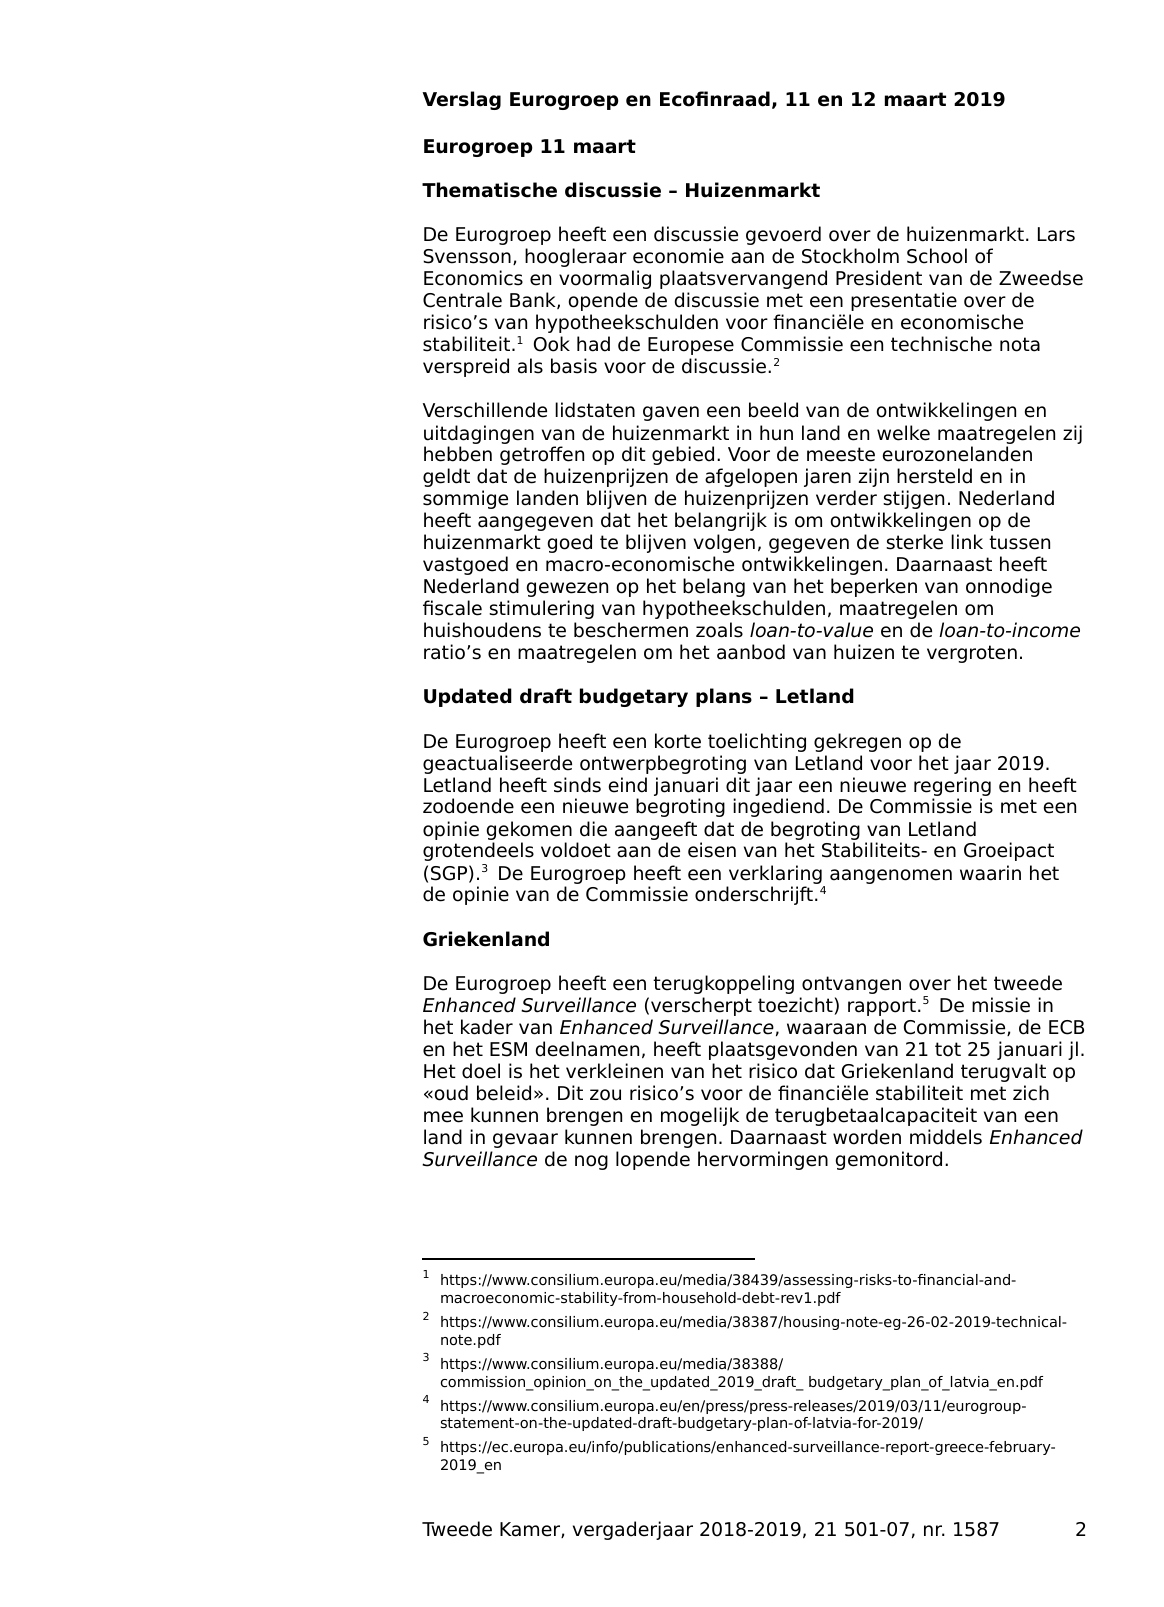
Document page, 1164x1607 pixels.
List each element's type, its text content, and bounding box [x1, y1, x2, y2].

text De Eurogroep heeft een terugkoppeling ontvangen over het tweede Enhanced Surveillance (verscherpt toezicht) rapport. De missie in het kader van Enhanced Surveillance, waaraan de Commissie, de ECB en het ESM deelnamen, heeft plaatsgevonden van 21 tot 25 januari jl. Het doel is het verkleinen van het risico dat Griekenland terugvalt op «oud beleid». Dit zou risico’s voor de financiële stabiliteit met zich mee kunnen brengen en mogelijk de terugbetaalcapaciteit van een land in gevaar kunnen brengen. Daarnaast worden middels Enhanced Surveillance de nog lopende hervormingen gemonitord. [422, 973, 1087, 1171]
subtitle Griekenland [422, 928, 1087, 951]
subtitle Eurogroep 11 maart [422, 136, 1087, 158]
text De Eurogroep heeft een discussie gevoerd over de huizenmarkt. Lars Svensson, hoogleraar economie aan de Stockholm School of Economics en voormalig plaatsvervangend President van de Zweedse Centrale Bank, opende de discussie met een presentatie over de risico’s van hypotheekschulden voor financiële en economische stabiliteit. Ook had de Europese Commissie een technische nota verspreid als basis voor de discussie. [422, 224, 1087, 378]
text De Eurogroep heeft een korte toelichting gekregen op de geactualiseerde ontwerpbegroting van Letland voor het jaar 2019. Letland heeft sinds eind januari dit jaar een nieuwe regering en heeft zodoende een nieuwe begroting ingediend. De Commissie is met een opinie gekomen die aangeeft dat de begroting van Letland grotendeels voldoet aan de eisen van het Stabiliteits- en Groeipact (SGP). De Eurogroep heeft een verklaring aangenomen waarin het de opinie van de Commissie onderschrijft. [422, 731, 1087, 906]
subtitle Updated draft budgetary plans – Letland [422, 686, 1087, 708]
subtitle Thematische discussie – Huizenmarkt [422, 180, 1087, 202]
text https://www.consilium.europa.eu/media/38388/commission_opinion_on_the_updated_2019_draft_ budgetary_plan_of_latvia_en.pdf [422, 1352, 1087, 1391]
text Verschillende lidstaten gaven een beeld van de ontwikkelingen en uitdagingen van de huizenmarkt in hun land en welke maatregelen zij hebben getroffen op dit gebied. Voor de meeste eurozonelanden geldt dat de huizenprijzen de afgelopen jaren zijn hersteld en in sommige landen blijven de huizenprijzen verder stijgen. Nederland heeft aangegeven dat het belangrijk is om ontwikkelingen op de huizenmarkt goed te blijven volgen, gegeven de sterke link tussen vastgoed en macro-economische ontwikkelingen. Daarnaast heeft Nederland gewezen op het belang van het beperken van onnodige fiscale stimulering van hypotheekschulden, maatregelen om huishoudens te beschermen zoals loan-to-value en de loan-to-income ratio’s en maatregelen om het aanbod van huizen te vergroten. [422, 400, 1087, 664]
text https://www.consilium.europa.eu/media/38439/assessing-risks-to-financial-and-macroeconomic-stability-from-household-debt-rev1.pdf [422, 1268, 1087, 1307]
text https://ec.europa.eu/info/publications/enhanced-surveillance-report-greece-february-2019_en [422, 1435, 1087, 1474]
text https://www.consilium.europa.eu/en/press/press-releases/2019/03/11/eurogroup-statement-on-the-updated-draft-budgetary-plan-of-latvia-for-2019/ [422, 1393, 1087, 1432]
subtitle Verslag Eurogroep en Ecofinraad, 11 en 12 maart 2019 [422, 89, 1087, 111]
text https://www.consilium.europa.eu/media/38387/housing-note-eg-26-02-2019-technical-note.pdf [422, 1310, 1087, 1349]
